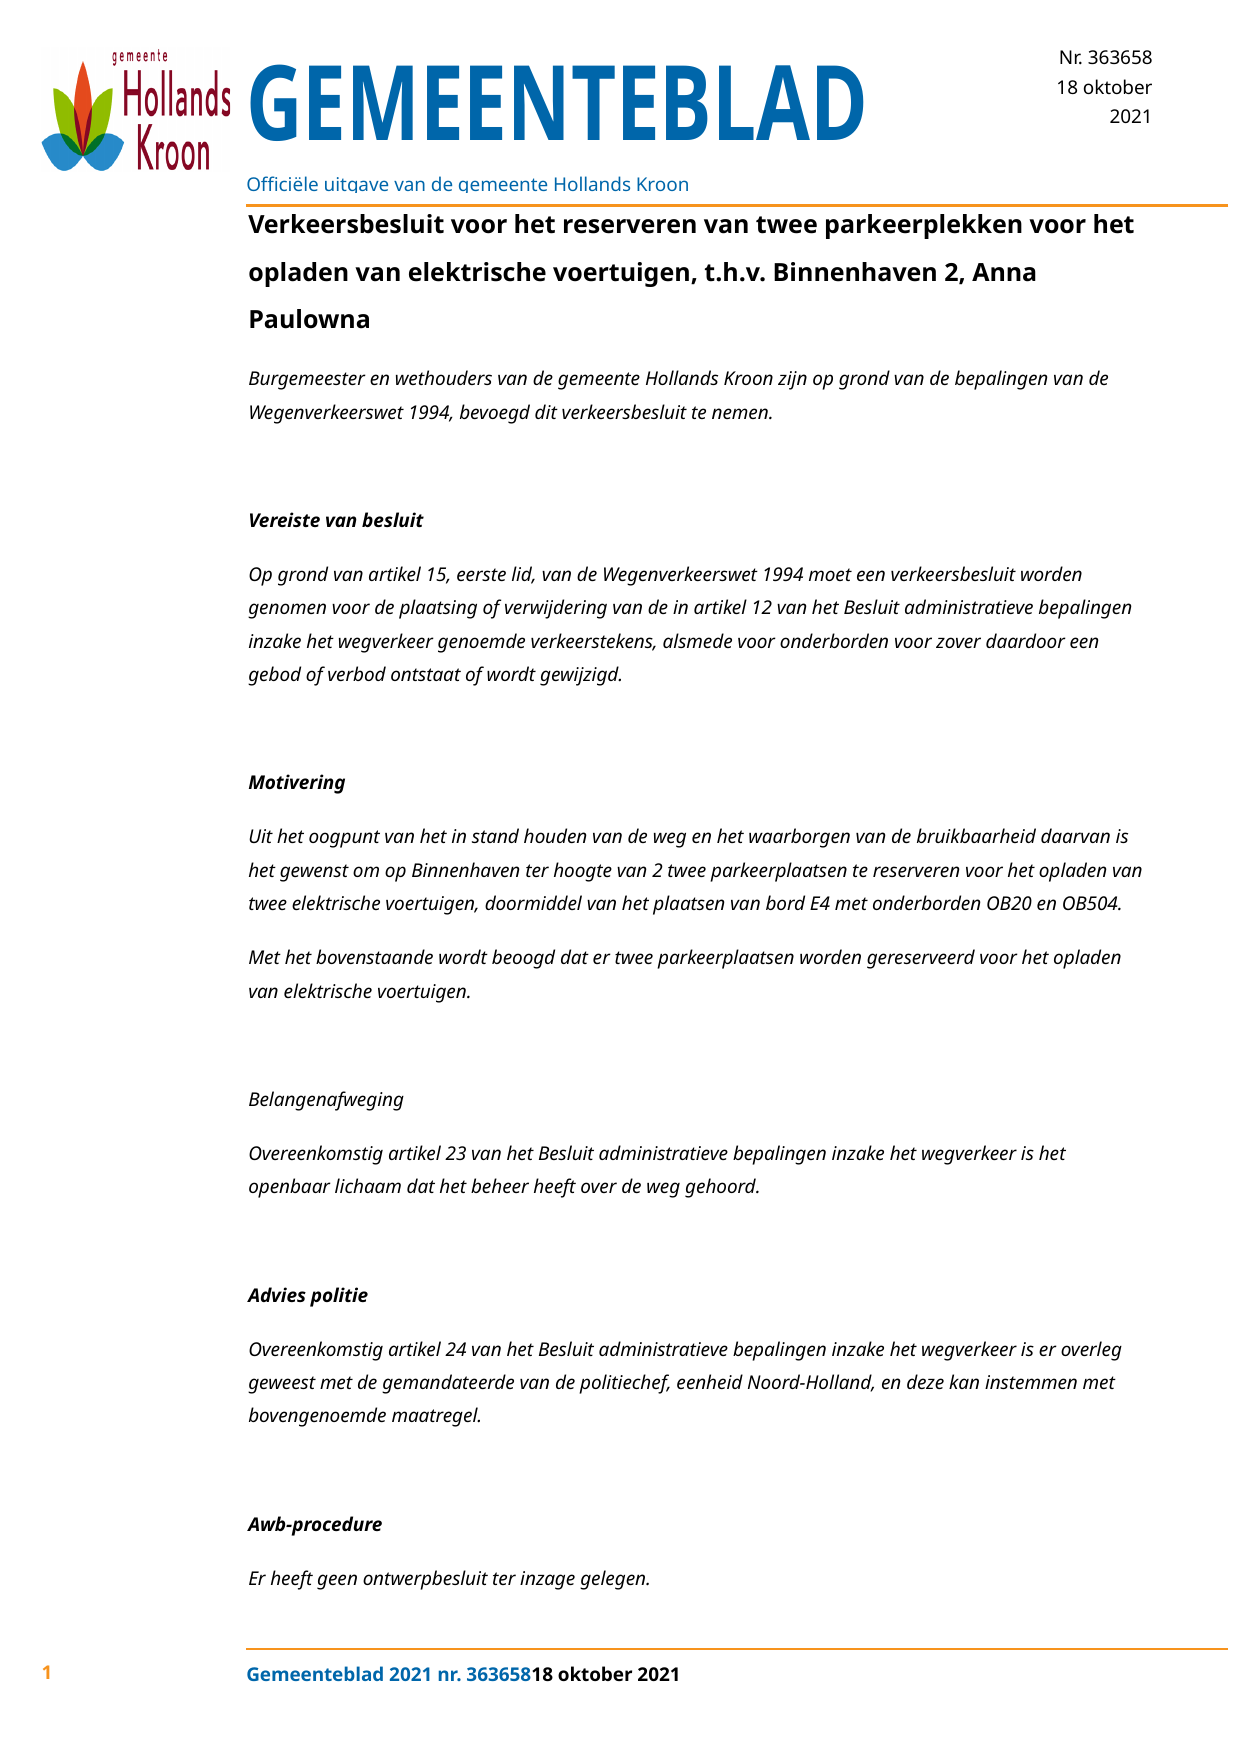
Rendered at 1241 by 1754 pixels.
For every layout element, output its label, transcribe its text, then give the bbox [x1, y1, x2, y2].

text Overeenkomstig artikel 23 van het Besluit administratieve bepalingen inzake het wegverkeer is het openbaar lichaam dat het beheer heeft over de weg gehoord. [248, 1140, 1152, 1199]
text Awb-procedure [248, 1511, 1152, 1537]
picture [41, 47, 231, 172]
text Verkeersbesluit voor het reserveren van twee parkeerplekken voor het opladen van elektrische voertuigen, t.h.v. Binnenhaven 2, Anna Paulowna [248, 207, 1152, 336]
text Burgemeester en wethouders van de gemeente Hollands Kroon zijn op grond van de bepalingen van de Wegenverkeerswet 1994, bevoegd dit verkeersbesluit te nemen. [248, 366, 1152, 425]
text Vereiste van besluit [248, 507, 1152, 533]
text Belangenafweging [248, 1086, 1152, 1112]
text Met het bovenstaande wordt beoogd dat er twee parkeerplaatsen worden gereserveerd voor het opladen van elektrische voertuigen. [248, 944, 1152, 1004]
text Uit het oogpunt van het in stand houden van de weg en het waarborgen van de bruikbaarheid daarvan is het gewenst om op Binnenhaven ter hoogte van 2 twee parkeerplaatsen te reserveren voor het opladen van twee elektrische voertuigen, doormiddel van het plaatsen van bord E4 met onderborden OB20 en OB504. [248, 824, 1152, 916]
text Overeenkomstig artikel 24 van het Besluit administratieve bepalingen inzake het wegverkeer is er overleg geweest met de gemandateerde van de politiechef, eenheid Noord-Holland, en deze kan instemmen met bovengenoemde maatregel. [248, 1336, 1152, 1428]
text Advies politie [248, 1282, 1152, 1307]
text Motivering [248, 769, 1152, 795]
text Op grond van artikel 15, eerste lid, van de Wegenverkeerswet 1994 moet een verkeersbesluit worden genomen voor de plaatsing of verwijdering van de in artikel 12 van het Besluit administratieve bepalingen inzake het wegverkeer genoemde verkeerstekens, alsmede voor onderborden voor zover daardoor een gebod of verbod ontstaat of wordt gewijzigd. [248, 561, 1152, 687]
text Er heeft geen ontwerpbesluit ter inzage gelegen. [248, 1565, 1152, 1591]
